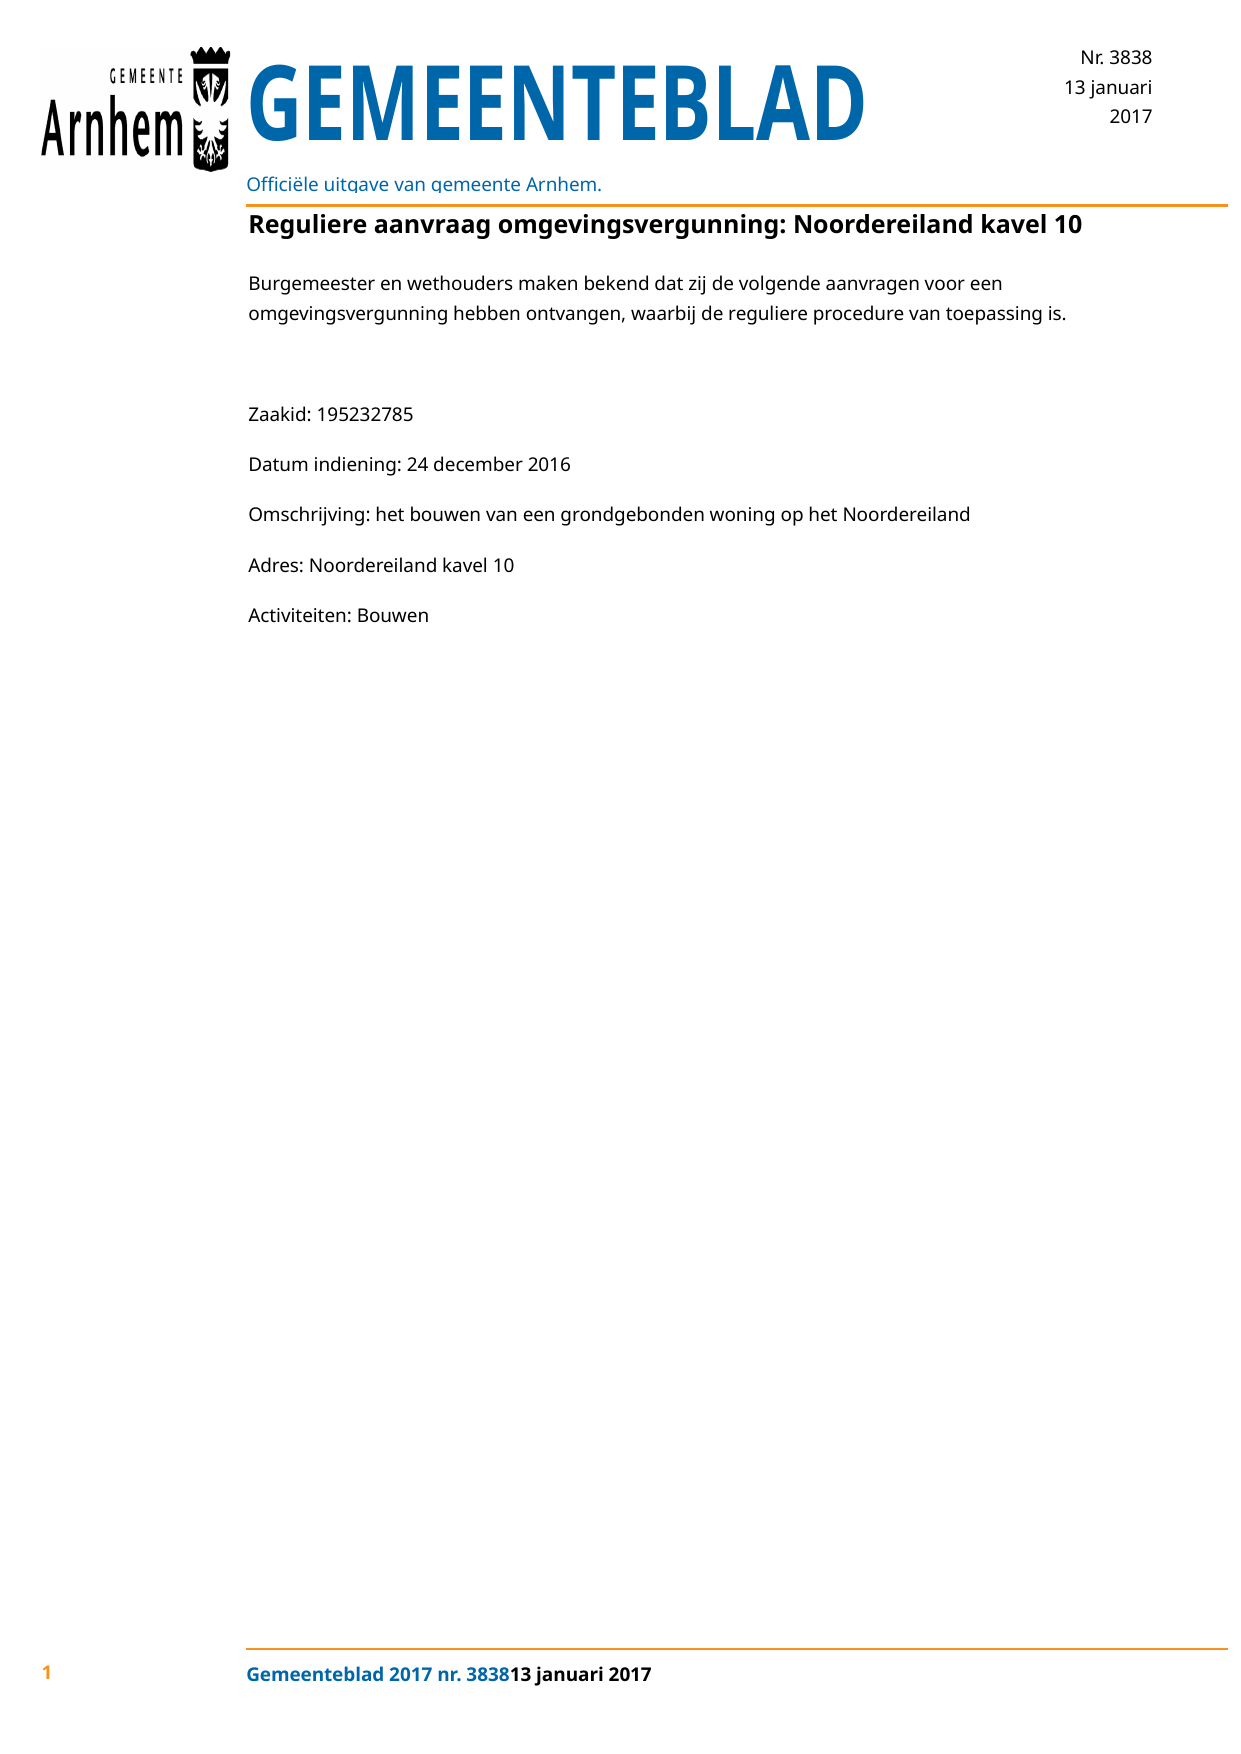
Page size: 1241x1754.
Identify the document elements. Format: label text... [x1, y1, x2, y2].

text Datum indiening: 24 december 2016 [248, 451, 1152, 477]
text Reguliere aanvraag omgevingsvergunning: Noordereiland kavel 10 [248, 207, 1152, 241]
text Activiteiten: Bouwen [248, 602, 1152, 628]
text Burgemeester en wethouders maken bekend dat zij de volgende aanvragen voor een omgevingsvergunning hebben ontvangen, waarbij de reguliere procedure van toepassing is. [248, 270, 1152, 326]
picture [41, 47, 231, 172]
text Zaakid: 195232785 [248, 401, 1152, 426]
text Adres: Noordereiland kavel 10 [248, 552, 1152, 578]
text Omschrijving: het bouwen van een grondgebonden woning op het Noordereiland [248, 502, 1152, 527]
